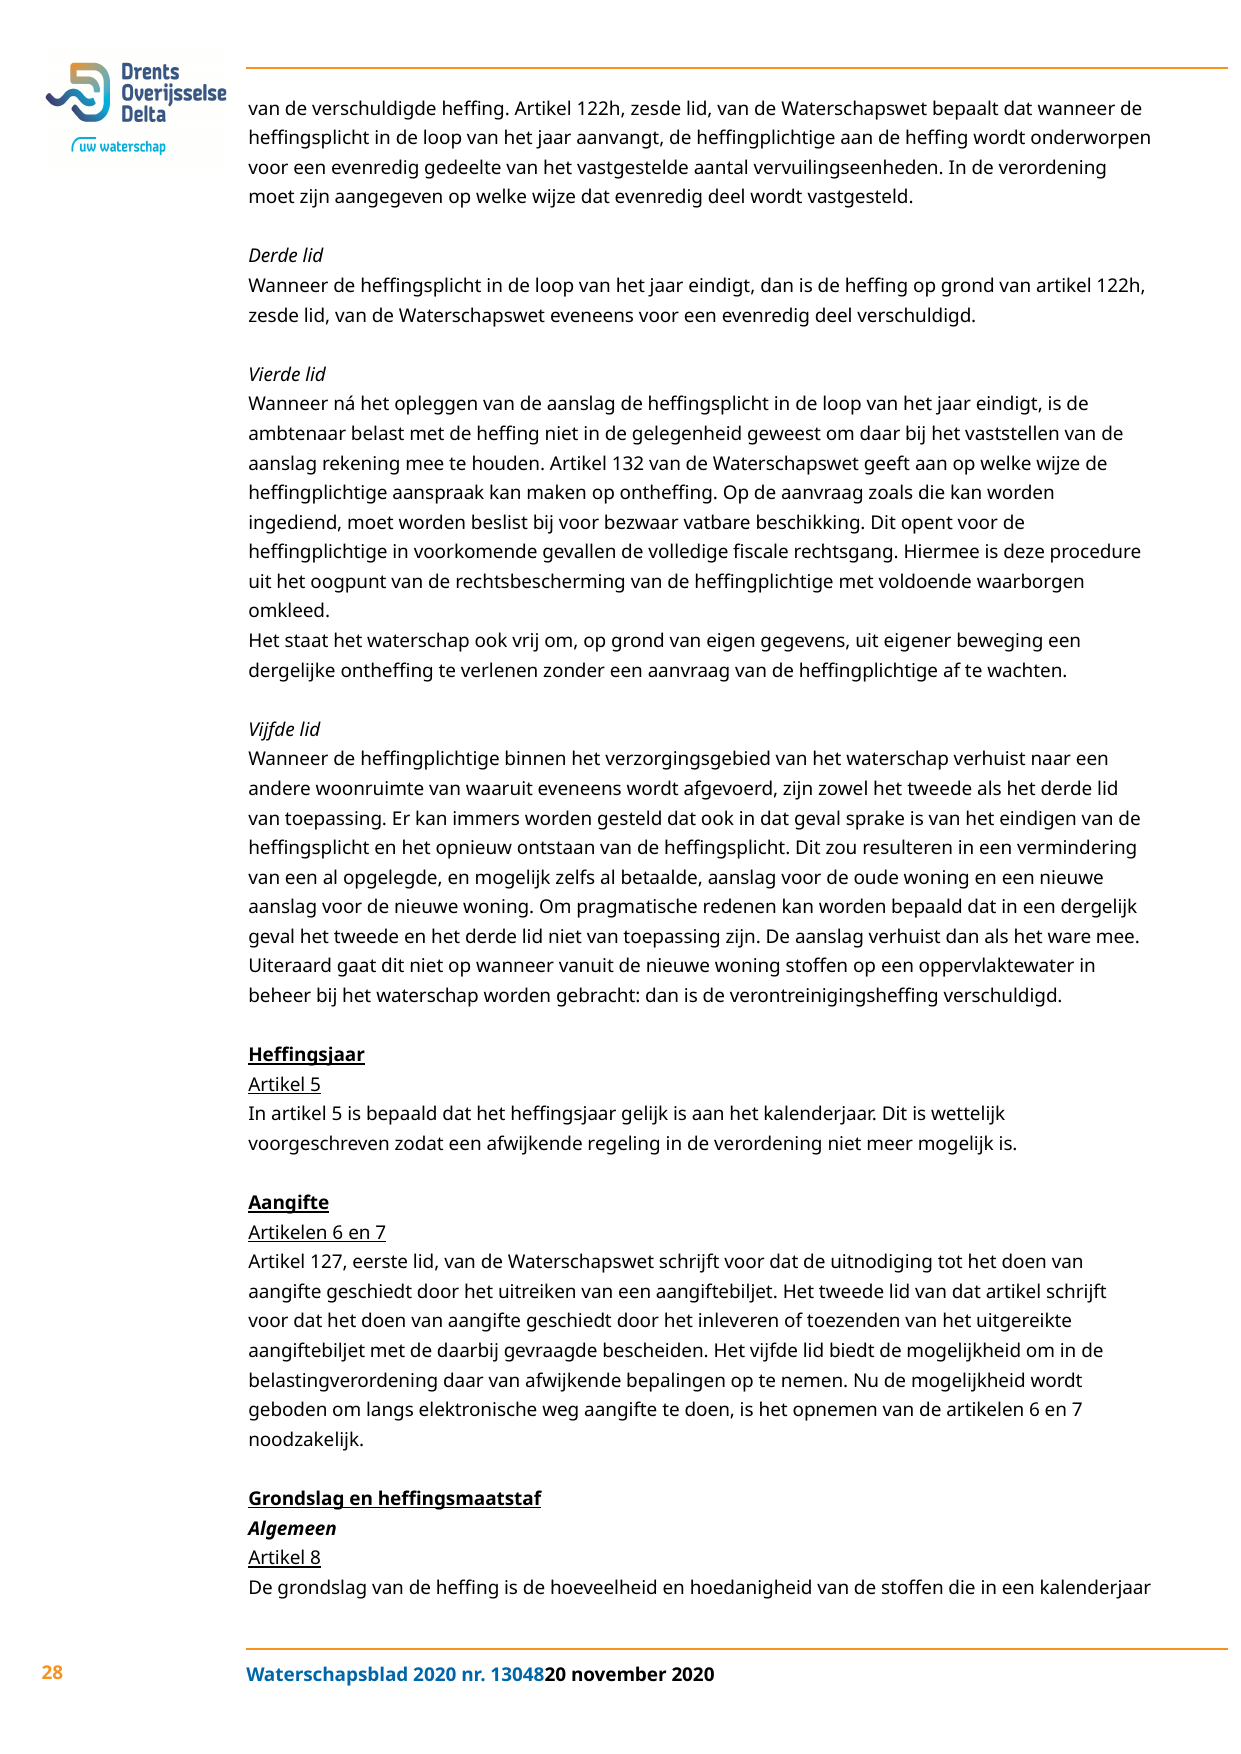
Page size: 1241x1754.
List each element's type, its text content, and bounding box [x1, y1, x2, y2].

text van de verschuldigde heffing. Artikel 122h, zesde lid, van de Waterschapswet bepaalt dat wanneer de heffingsplicht in de loop van het jaar aanvangt, de heffingplichtige aan de heffing wordt onderworpen voor een evenredig gedeelte van het vastgestelde aantal vervuilingseenheden. In de verordening moet zijn aangegeven op welke wijze dat evenredig deel wordt vastgesteld. [248, 95, 1152, 209]
text Wanneer de heffingplichtige binnen het verzorgingsgebied van het waterschap verhuist naar een andere woonruimte van waaruit eveneens wordt afgevoerd, zijn zowel het tweede als het derde lid van toepassing. Er kan immers worden gesteld dat ook in dat geval sprake is van het eindigen van de heffingsplicht en het opnieuw ontstaan van de heffingsplicht. Dit zou resulteren in een vermindering van een al opgelegde, en mogelijk zelfs al betaalde, aanslag voor de oude woning en een nieuwe aanslag voor de nieuwe woning. Om pragmatische redenen kan worden bepaald dat in een dergelijk geval het tweede en het derde lid niet van toepassing zijn. De aanslag verhuist dan als het ware mee. [248, 746, 1152, 949]
text Het staat het waterschap ook vrij om, op grond van eigen gegevens, uit eigener beweging een dergelijke ontheffing te verlenen zonder een aanvraag van de heffingplichtige af te wachten. [248, 627, 1152, 683]
text Artikelen 6 en 7 [248, 1219, 1152, 1245]
text Heffingsjaar [248, 1041, 1152, 1067]
text Uiteraard gaat dit niet op wanneer vanuit de nieuwe woning stoffen op een oppervlaktewater in beheer bij het waterschap worden gebracht: dan is de verontreinigingsheffing verschuldigd. [248, 953, 1152, 1008]
text In artikel 5 is bepaald dat het heffingsjaar gelijk is aan het kalenderjaar. Dit is wettelijk voorgeschreven zodat een afwijkende regeling in de verordening niet meer mogelijk is. [248, 1101, 1152, 1156]
text Vierde lid [248, 361, 1152, 387]
text Artikel 8 [248, 1544, 1152, 1570]
text Algemeen [248, 1515, 1152, 1541]
text Derde lid [248, 243, 1152, 268]
text Wanneer de heffingsplicht in de loop van het jaar eindigt, dan is de heffing op grond van artikel 122h, zesde lid, van de Waterschapswet eveneens voor een evenredig deel verschuldigd. [248, 272, 1152, 328]
text Wanneer ná het opleggen van de aanslag de heffingsplicht in de loop van het jaar eindigt, is de ambtenaar belast met de heffing niet in de gelegenheid geweest om daar bij het vaststellen van de aanslag rekening mee te houden. Artikel 132 van de Waterschapswet geeft aan op welke wijze de heffingplichtige aanspraak kan maken op ontheffing. Op de aanvraag zoals die kan worden ingediend, moet worden beslist bij voor bezwaar vatbare beschikking. Dit opent voor de heffingplichtige in voorkomende gevallen de volledige fiscale rechtsgang. Hiermee is deze procedure uit het oogpunt van de rechtsbescherming van de heffingplichtige met voldoende waarborgen omkleed. [248, 391, 1152, 623]
text Aangifte [248, 1189, 1152, 1215]
text Artikel 127, eerste lid, van de Waterschapswet schrijft voor dat de uitnodiging tot het doen van aangifte geschiedt door het uitreiken van een aangiftebiljet. Het tweede lid van dat artikel schrijft voor dat het doen van aangifte geschiedt door het inleveren of toezenden van het uitgereikte aangiftebiljet met de daarbij gevraagde bescheiden. Het vijfde lid biedt de mogelijkheid om in de belastingverordening daar van afwijkende bepalingen op te nemen. Nu de mogelijkheid wordt geboden om langs elektronische weg aangifte te doen, is het opnemen van de artikelen 6 en 7 noodzakelijk. [248, 1248, 1152, 1452]
text Vijfde lid [248, 716, 1152, 742]
text Grondslag en heffingsmaatstaf [248, 1485, 1152, 1511]
picture [41, 47, 231, 172]
text Artikel 5 [248, 1071, 1152, 1097]
text De grondslag van de heffing is de hoeveelheid en hoedanigheid van de stoffen die in een kalenderjaar [248, 1574, 1152, 1600]
